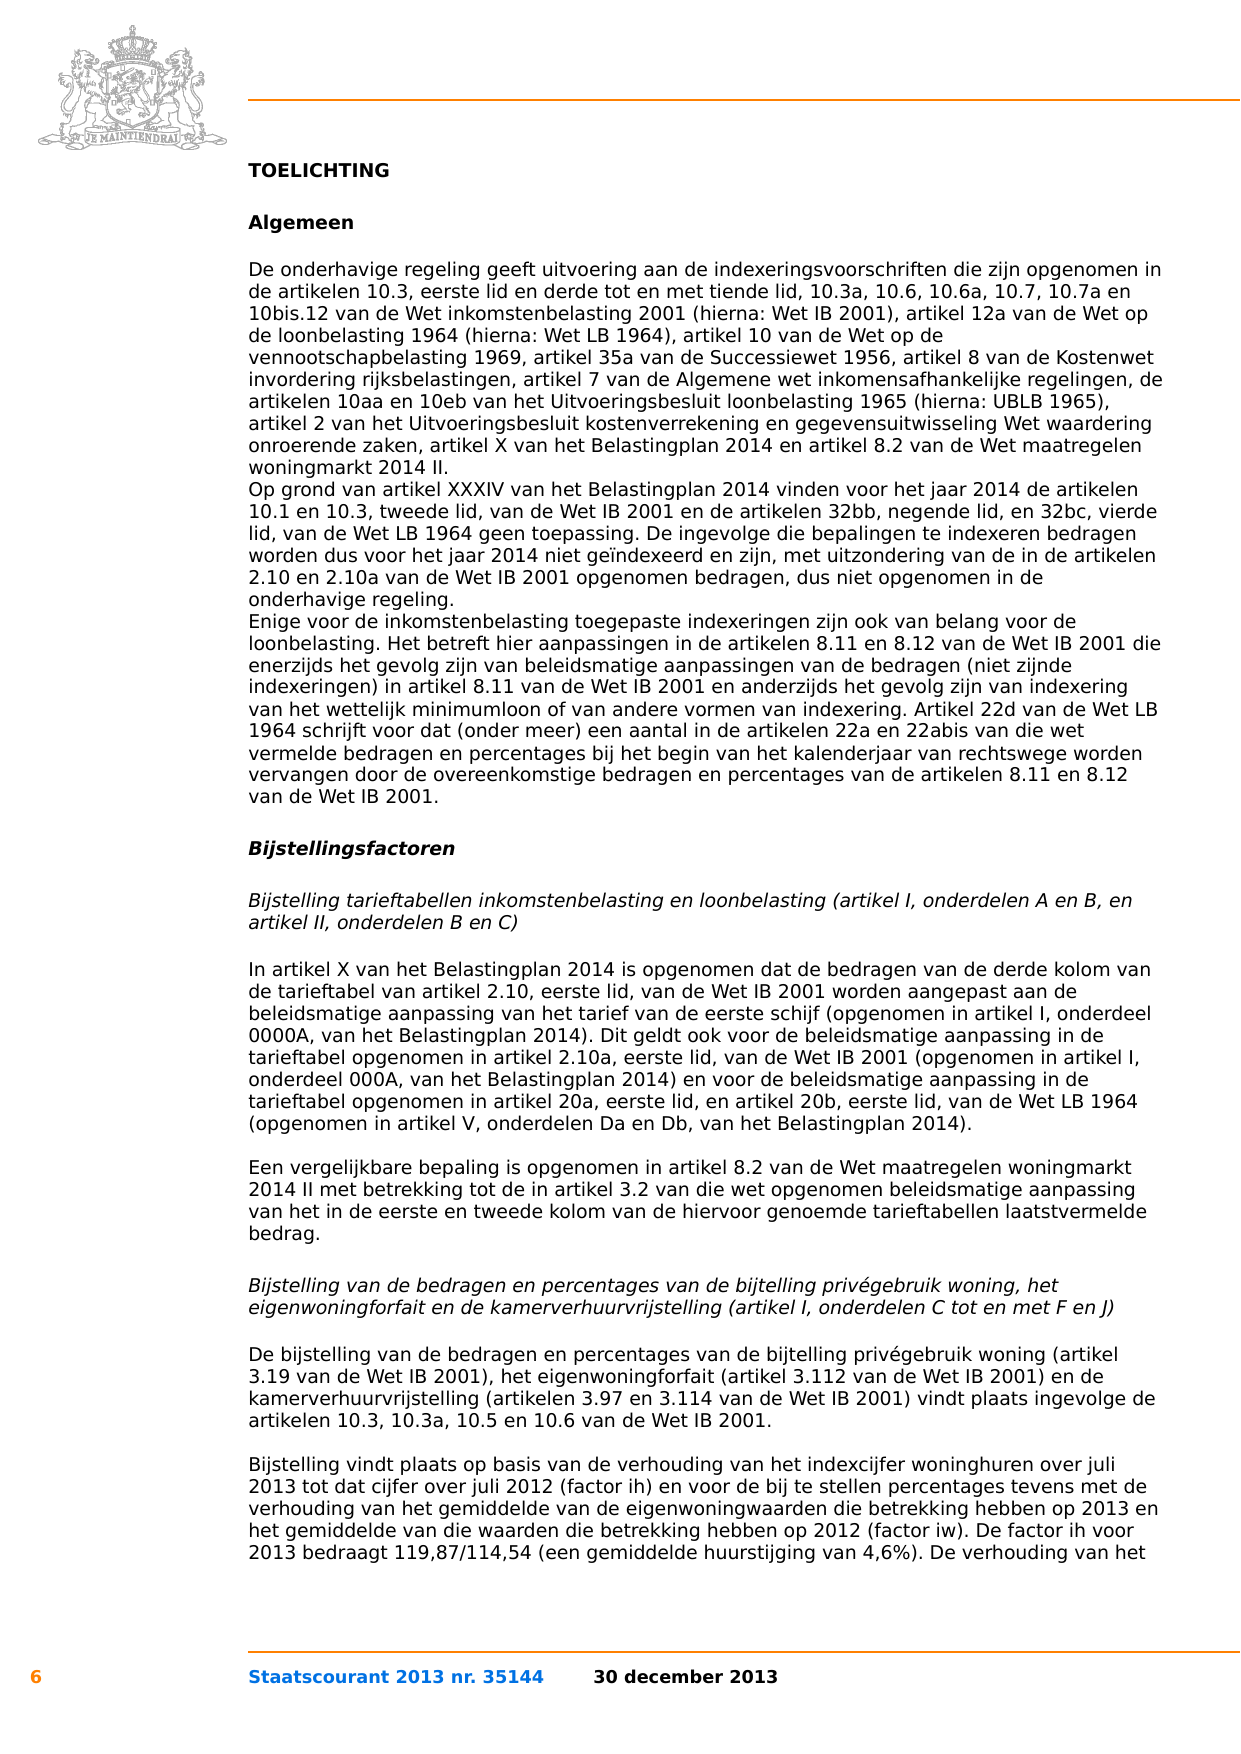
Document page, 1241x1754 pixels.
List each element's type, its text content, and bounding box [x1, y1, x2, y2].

text In artikel X van het Belastingplan 2014 is opgenomen dat de bedragen van de derde kolom van de tarieftabel van artikel 2.10, eerste lid, van de Wet IB 2001 worden aangepast aan de beleidsmatige aanpassing van het tarief van de eerste schijf (opgenomen in artikel I, onderdeel 0000A, van het Belastingplan 2014). Dit geldt ook voor de beleidsmatige aanpassing in de tarieftabel opgenomen in artikel 2.10a, eerste lid, van de Wet IB 2001 (opgenomen in artikel I, onderdeel 000A, van het Belastingplan 2014) en voor de beleidsmatige aanpassing in de tarieftabel opgenomen in artikel 20a, eerste lid, en artikel 20b, eerste lid, van de Wet LB 1964 (opgenomen in artikel V, onderdelen Da en Db, van het Belastingplan 2014). [248, 959, 1163, 1135]
subtitle Bijstelling van de bedragen en percentages van de bijtelling privégebruik woning, het eigenwoningforfait en de kamerverhuurvrijstelling (artikel I, onderdelen C tot en met F en J) [248, 1275, 1163, 1319]
text Een vergelijkbare bepaling is opgenomen in artikel 8.2 van de Wet maatregelen woningmarkt 2014 II met betrekking tot de in artikel 3.2 van die wet opgenomen beleidsmatige aanpassing van het in de eerste en tweede kolom van de hiervoor genoemde tarieftabellen laatstvermelde bedrag. [248, 1157, 1163, 1245]
subtitle TOELICHTING [248, 160, 1163, 182]
subtitle Algemeen [248, 212, 1163, 234]
picture [38, 25, 227, 150]
text Enige voor de inkomstenbelasting toegepaste indexeringen zijn ook van belang voor de loonbelasting. Het betreft hier aanpassingen in de artikelen 8.11 en 8.12 van de Wet IB 2001 die enerzijds het gevolg zijn van beleidsmatige aanpassingen van de bedragen (niet zijnde indexeringen) in artikel 8.11 van de Wet IB 2001 en anderzijds het gevolg zijn van indexering van het wettelijk minimumloon of van andere vormen van indexering. Artikel 22d van de Wet LB 1964 schrijft voor dat (onder meer) een aantal in de artikelen 22a en 22abis van die wet vermelde bedragen en percentages bij het begin van het kalenderjaar van rechtswege worden vervangen door de overeenkomstige bedragen en percentages van de artikelen 8.11 en 8.12 van de Wet IB 2001. [248, 611, 1163, 808]
text De bijstelling van de bedragen en percentages van de bijtelling privégebruik woning (artikel 3.19 van de Wet IB 2001), het eigenwoningforfait (artikel 3.112 van de Wet IB 2001) en de kamerverhuurvrijstelling (artikelen 3.97 en 3.114 van de Wet IB 2001) vindt plaats ingevolge de artikelen 10.3, 10.3a, 10.5 en 10.6 van de Wet IB 2001. [248, 1344, 1163, 1432]
text Op grond van artikel XXXIV van het Belastingplan 2014 vinden voor het jaar 2014 de artikelen 10.1 en 10.3, tweede lid, van de Wet IB 2001 en de artikelen 32bb, negende lid, en 32bc, vierde lid, van de Wet LB 1964 geen toepassing. De ingevolge die bepalingen te indexeren bedragen worden dus voor het jaar 2014 niet geïndexeerd en zijn, met uitzondering van de in de artikelen 2.10 en 2.10a van de Wet IB 2001 opgenomen bedragen, dus niet opgenomen in de onderhavige regeling. [248, 479, 1163, 611]
text Bijstelling vindt plaats op basis van de verhouding van het indexcijfer woninghuren over juli 2013 tot dat cijfer over juli 2012 (factor ih) en voor de bij te stellen percentages tevens met de verhouding van het gemiddelde van de eigenwoningwaarden die betrekking hebben op 2013 en het gemiddelde van die waarden die betrekking hebben op 2012 (factor iw). De factor ih voor 2013 bedraagt 119,87/114,54 (een gemiddelde huurstijging van 4,6%). De verhouding van het [248, 1454, 1163, 1563]
subtitle Bijstelling tarieftabellen inkomstenbelasting en loonbelasting (artikel I, onderdelen A en B, en artikel II, onderdelen B en C) [248, 890, 1163, 934]
subtitle Bijstellingsfactoren [248, 838, 1163, 860]
text De onderhavige regeling geeft uitvoering aan de indexeringsvoorschriften die zijn opgenomen in de artikelen 10.3, eerste lid en derde tot en met tiende lid, 10.3a, 10.6, 10.6a, 10.7, 10.7a en 10bis.12 van de Wet inkomstenbelasting 2001 (hierna: Wet IB 2001), artikel 12a van de Wet op de loonbelasting 1964 (hierna: Wet LB 1964), artikel 10 van de Wet op de vennootschapbelasting 1969, artikel 35a van de Successiewet 1956, artikel 8 van de Kostenwet invordering rijksbelastingen, artikel 7 van de Algemene wet inkomensafhankelijke regelingen, de artikelen 10aa en 10eb van het Uitvoeringsbesluit loonbelasting 1965 (hierna: UBLB 1965), artikel 2 van het Uitvoeringsbesluit kostenverrekening en gegevensuitwisseling Wet waardering onroerende zaken, artikel X van het Belastingplan 2014 en artikel 8.2 van de Wet maatregelen woningmarkt 2014 II. [248, 259, 1163, 479]
